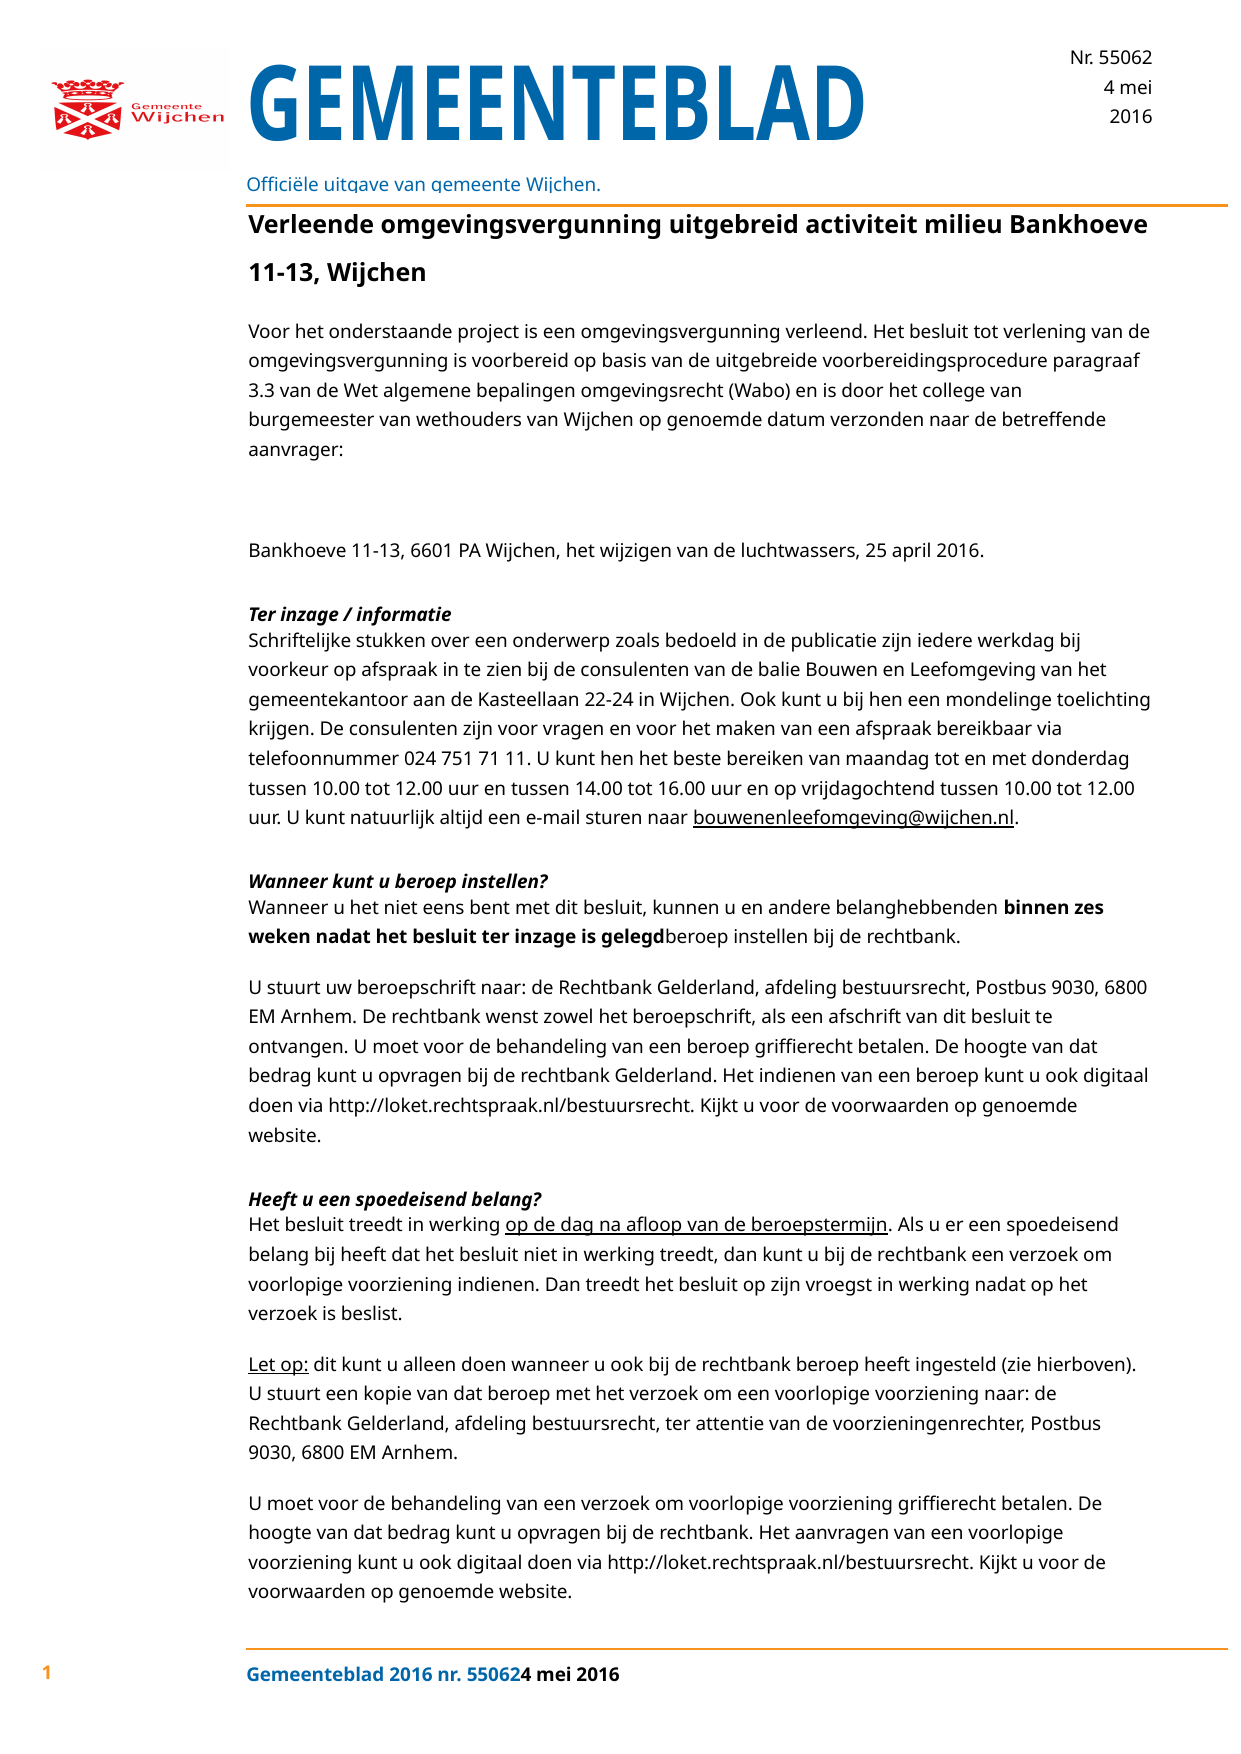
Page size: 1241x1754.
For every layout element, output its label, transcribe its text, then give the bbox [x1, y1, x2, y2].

text Heeft u een spoedeisend belang? [248, 1186, 1152, 1212]
picture [41, 47, 231, 172]
text U moet voor de behandeling van een verzoek om voorlopige voorziening griffierecht betalen. De hoogte van dat bedrag kunt u opvragen bij de rechtbank. Het aanvragen van een voorlopige voorziening kunt u ook digitaal doen via http://loket.rechtspraak.nl/bestuursrecht. Kijkt u voor de voorwaarden op genoemde website. [248, 1490, 1152, 1604]
text Het besluit treedt in werking op de dag na afloop van de beroepstermijn. Als u er een spoedeisend belang bij heeft dat het besluit niet in werking treedt, dan kunt u bij de rechtbank een verzoek om voorlopige voorziening indienen. Dan treedt het besluit op zijn vroegst in werking nadat op het verzoek is beslist. [248, 1212, 1152, 1326]
text Voor het onderstaande project is een omgevingsvergunning verleend. Het besluit tot verlening van de omgevingsvergunning is voorbereid op basis van de uitgebreide voorbereidingsprocedure paragraaf 3.3 van de Wet algemene bepalingen omgevingsrecht (Wabo) en is door het college van burgemeester van wethouders van Wijchen op genoemde datum verzonden naar de betreffende aanvrager: [248, 318, 1152, 462]
text Wanneer kunt u beroep instellen? [248, 868, 1152, 894]
text Let op: dit kunt u alleen doen wanneer u ook bij de rechtbank beroep heeft ingesteld (zie hierboven). U stuurt een kopie van dat beroep met het verzoek om een voorlopige voorziening naar: de Rechtbank Gelderland, afdeling bestuursrecht, ter attentie van de voorzieningenrechter, Postbus 9030, 6800 EM Arnhem. [248, 1351, 1152, 1465]
text Bankhoeve 11-13, 6601 PA Wijchen, het wijzigen van de luchtwassers, 25 april 2016. [248, 537, 1152, 563]
text Wanneer u het niet eens bent met dit besluit, kunnen u en andere belanghebbenden binnen zes weken nadat het besluit ter inzage is gelegdberoep instellen bij de rechtbank. [248, 894, 1152, 949]
text Ter inzage / informatie [248, 601, 1152, 627]
text Verleende omgevingsvergunning uitgebreid activiteit milieu Bankhoeve 11-13, Wijchen [248, 207, 1152, 288]
text U stuurt uw beroepschrift naar: de Rechtbank Gelderland, afdeling bestuursrecht, Postbus 9030, 6800 EM Arnhem. De rechtbank wenst zowel het beroepschrift, als een afschrift van dit besluit te ontvangen. U moet voor de behandeling van een beroep griffierecht betalen. De hoogte van dat bedrag kunt u opvragen bij de rechtbank Gelderland. Het indienen van een beroep kunt u ook digitaal doen via http://loket.rechtspraak.nl/bestuursrecht. Kijkt u voor de voorwaarden op genoemde website. [248, 974, 1152, 1148]
text Schriftelijke stukken over een onderwerp zoals bedoeld in de publicatie zijn iedere werkdag bij voorkeur op afspraak in te zien bij de consulenten van de balie Bouwen en Leefomgeving van het gemeentekantoor aan de Kasteellaan 22-24 in Wijchen. Ook kunt u bij hen een mondelinge toelichting krijgen. De consulenten zijn voor vragen en voor het maken van een afspraak bereikbaar via telefoonnummer 024 751 71 11. U kunt hen het beste bereiken van maandag tot en met donderdag tussen 10.00 tot 12.00 uur en tussen 14.00 tot 16.00 uur en op vrijdagochtend tussen 10.00 tot 12.00 uur. U kunt natuurlijk altijd een e-mail sturen naar bouwenenleefomgeving@wijchen.nl. [248, 627, 1152, 830]
